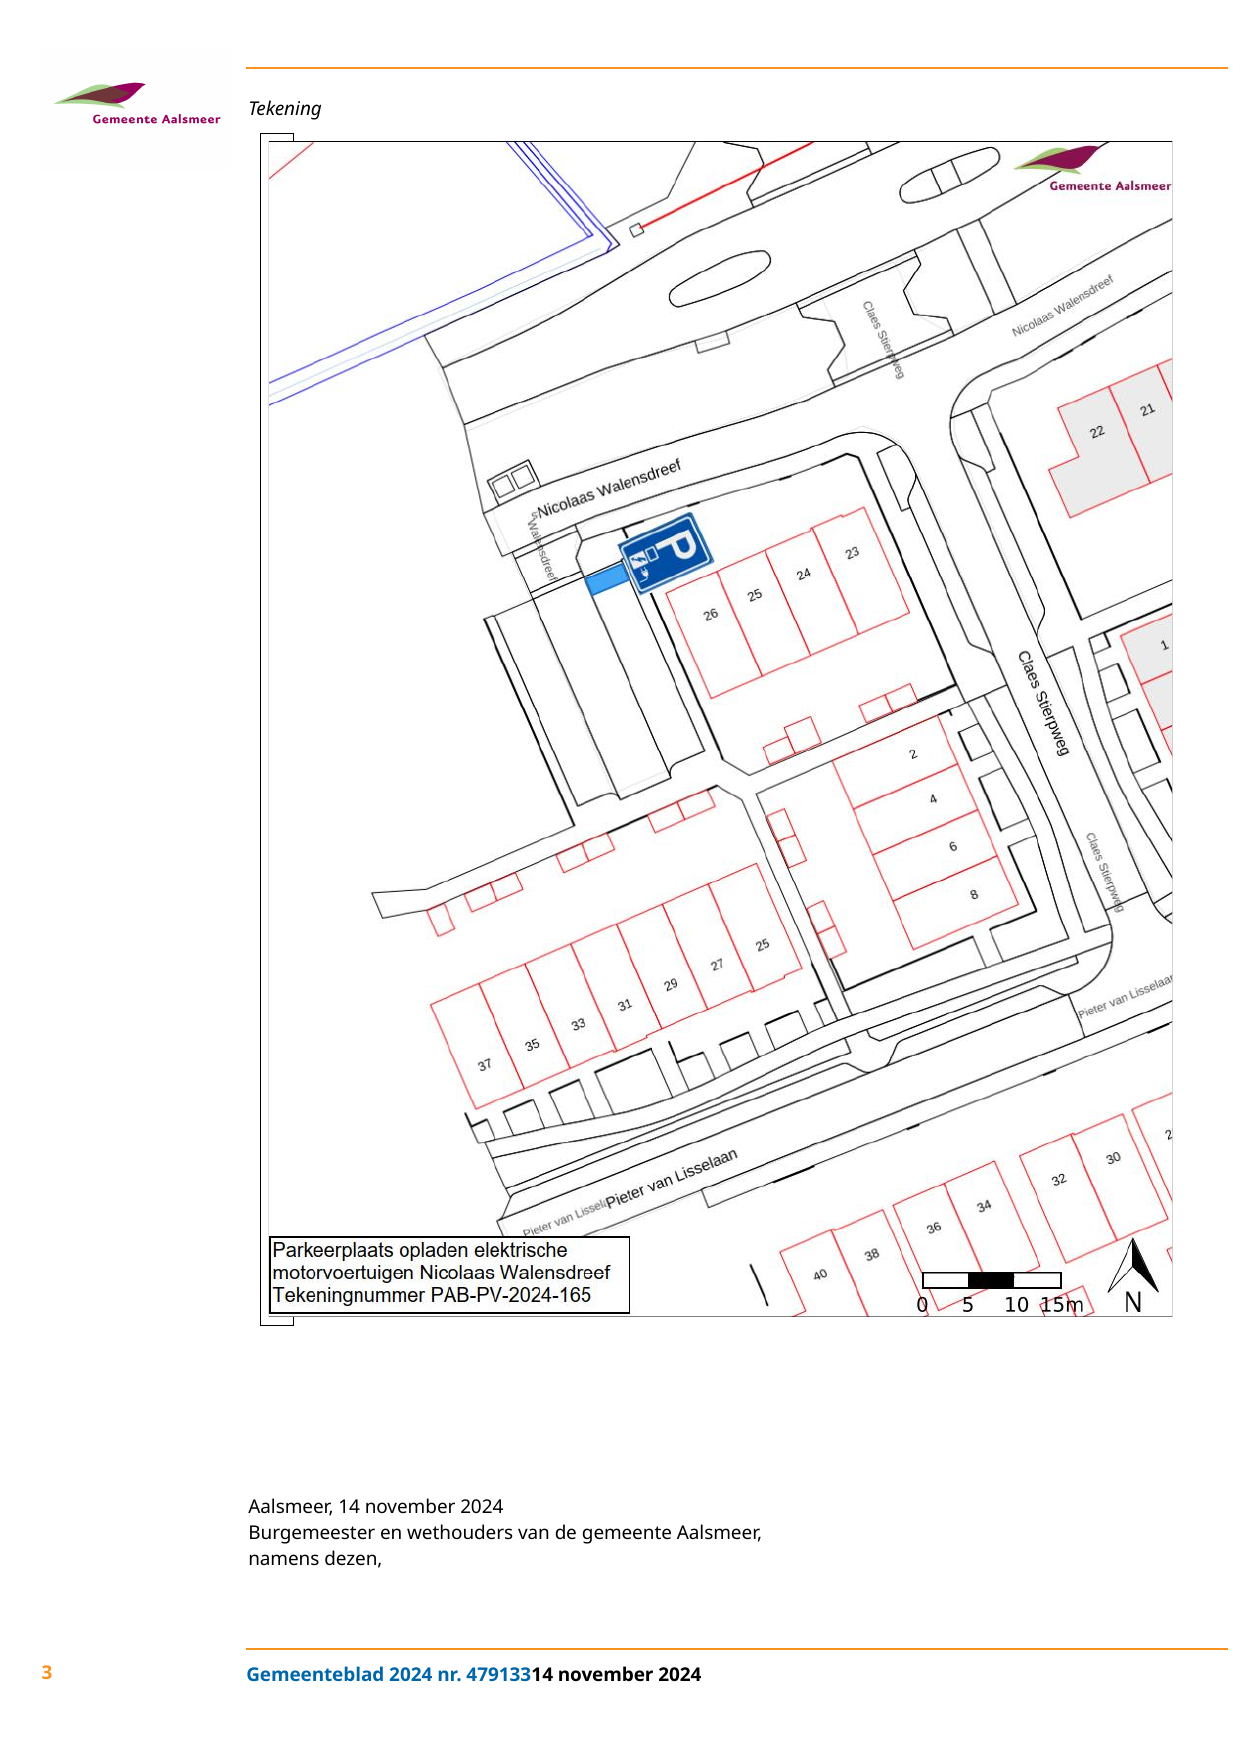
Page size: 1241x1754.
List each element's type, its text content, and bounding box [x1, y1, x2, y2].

text Burgemeester en wethouders van de gemeente Aalsmeer, [248, 1519, 1152, 1545]
text Aalsmeer, 14 november 2024 [248, 1494, 1152, 1519]
text namens dezen, [248, 1545, 1152, 1571]
text Tekening [248, 95, 1152, 121]
picture [268, 141, 1173, 1317]
picture [41, 47, 231, 172]
